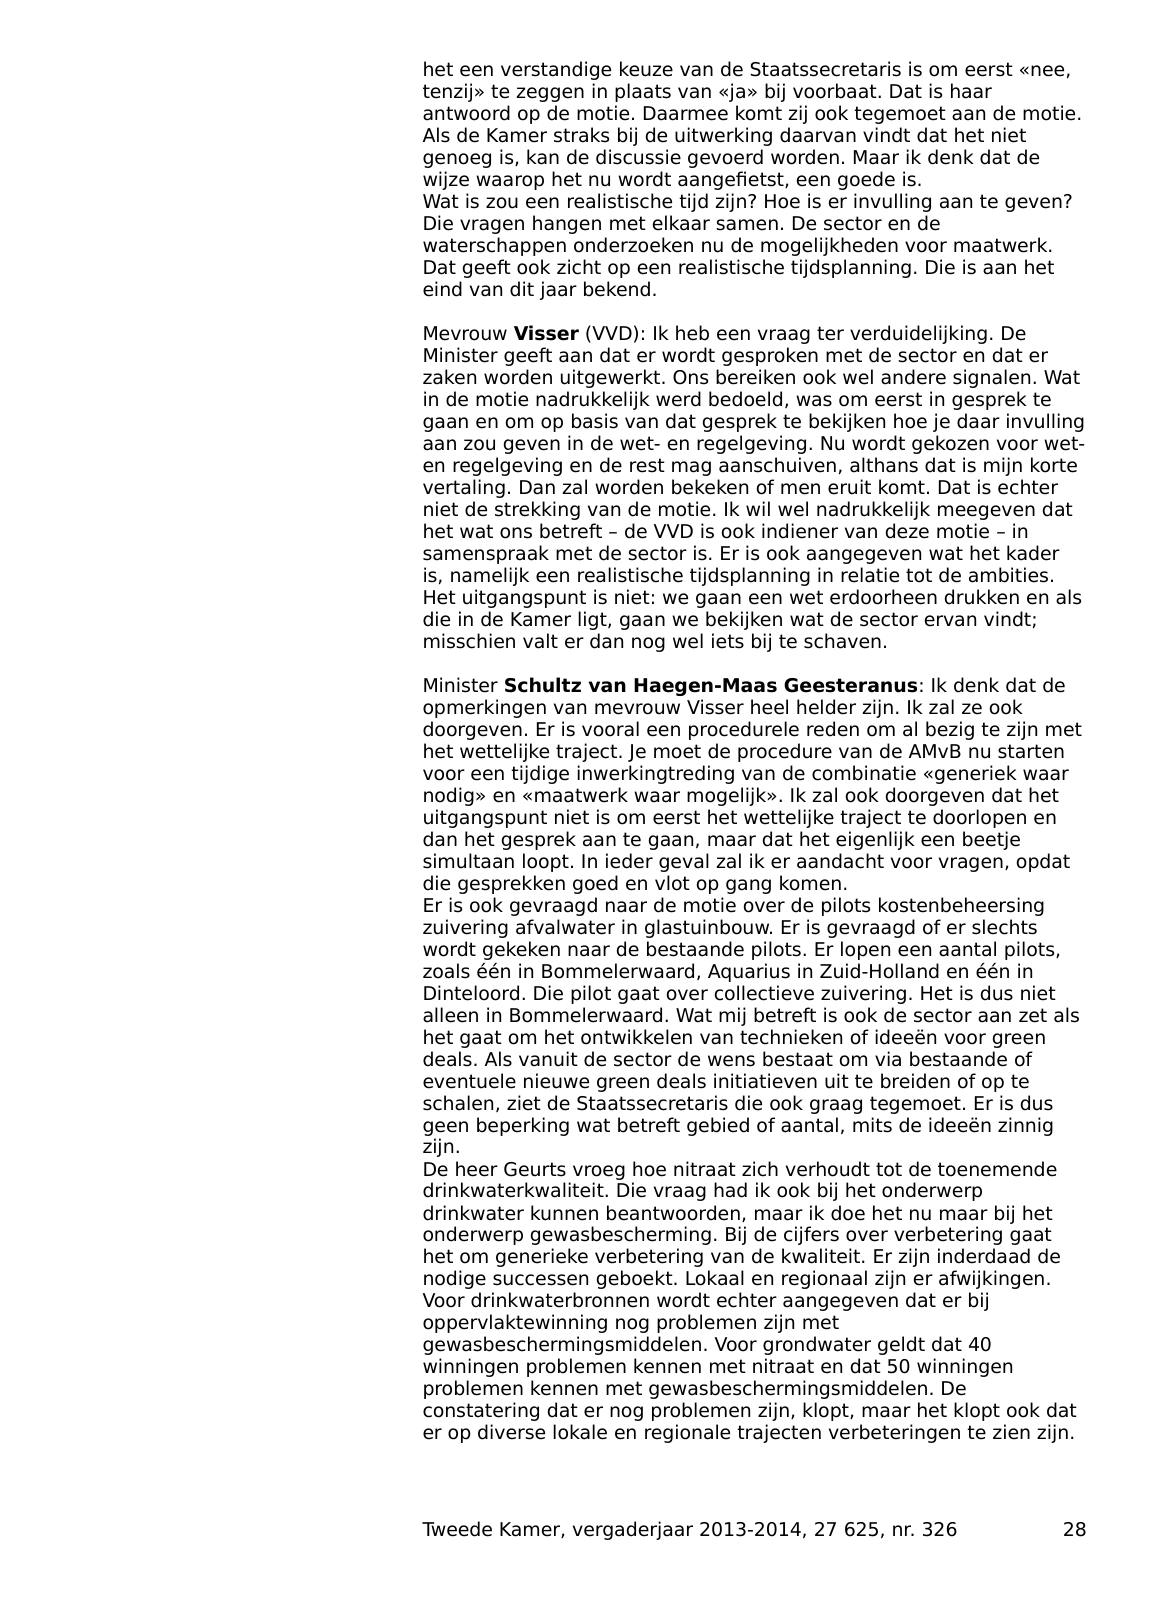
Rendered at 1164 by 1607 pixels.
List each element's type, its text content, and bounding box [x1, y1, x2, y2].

text Minister Schultz van Haegen-Maas Geesteranus: Ik denk dat de opmerkingen van mevrouw Visser heel helder zijn. Ik zal ze ook doorgeven. Er is vooral een procedurele reden om al bezig te zijn met het wettelijke traject. Je moet de procedure van de AMvB nu starten voor een tijdige inwerkingtreding van de combinatie «generiek waar nodig» en «maatwerk waar mogelijk». Ik zal ook doorgeven dat het uitgangspunt niet is om eerst het wettelijke traject te doorlopen en dan het gesprek aan te gaan, maar dat het eigenlijk een beetje simultaan loopt. In ieder geval zal ik er aandacht voor vragen, opdat die gesprekken goed en vlot op gang komen. [422, 675, 1087, 895]
text Mevrouw Visser (VVD): Ik heb een vraag ter verduidelijking. De Minister geeft aan dat er wordt gesproken met de sector en dat er zaken worden uitgewerkt. Ons bereiken ook wel andere signalen. Wat in de motie nadrukkelijk werd bedoeld, was om eerst in gesprek te gaan en om op basis van dat gesprek te bekijken hoe je daar invulling aan zou geven in de wet- en regelgeving. Nu wordt gekozen voor wet- en regelgeving en de rest mag aanschuiven, althans dat is mijn korte vertaling. Dan zal worden bekeken of men eruit komt. Dat is echter niet de strekking van de motie. Ik wil wel nadrukkelijk meegeven dat het wat ons betreft – de VVD is ook indiener van deze motie – in samenspraak met de sector is. Er is ook aangegeven wat het kader is, namelijk een realistische tijdsplanning in relatie tot de ambities. Het uitgangspunt is niet: we gaan een wet erdoorheen drukken en als die in de Kamer ligt, gaan we bekijken wat de sector ervan vindt; misschien valt er dan nog wel iets bij te schaven. [422, 323, 1087, 653]
text het een verstandige keuze van de Staatssecretaris is om eerst «nee, tenzij» te zeggen in plaats van «ja» bij voorbaat. Dat is haar antwoord op de motie. Daarmee komt zij ook tegemoet aan de motie. Als de Kamer straks bij de uitwerking daarvan vindt dat het niet genoeg is, kan de discussie gevoerd worden. Maar ik denk dat de wijze waarop het nu wordt aangefietst, een goede is. [422, 59, 1087, 191]
text De heer Geurts vroeg hoe nitraat zich verhoudt tot de toenemende drinkwaterkwaliteit. Die vraag had ik ook bij het onderwerp drinkwater kunnen beantwoorden, maar ik doe het nu maar bij het onderwerp gewasbescherming. Bij de cijfers over verbetering gaat het om generieke verbetering van de kwaliteit. Er zijn inderdaad de nodige successen geboekt. Lokaal en regionaal zijn er afwijkingen. Voor drinkwaterbronnen wordt echter aangegeven dat er bij oppervlaktewinning nog problemen zijn met gewasbeschermingsmiddelen. Voor grondwater geldt dat 40 winningen problemen kennen met nitraat en dat 50 winningen problemen kennen met gewasbeschermingsmiddelen. De constatering dat er nog problemen zijn, klopt, maar het klopt ook dat er op diverse lokale en regionale trajecten verbeteringen te zien zijn. [422, 1158, 1087, 1444]
text Er is ook gevraagd naar de motie over de pilots kostenbeheersing zuivering afvalwater in glastuinbouw. Er is gevraagd of er slechts wordt gekeken naar de bestaande pilots. Er lopen een aantal pilots, zoals één in Bommelerwaard, Aquarius in Zuid-Holland en één in Dinteloord. Die pilot gaat over collectieve zuivering. Het is dus niet alleen in Bommelerwaard. Wat mij betreft is ook de sector aan zet als het gaat om het ontwikkelen van technieken of ideeën voor green deals. Als vanuit de sector de wens bestaat om via bestaande of eventuele nieuwe green deals initiatieven uit te breiden of op te schalen, ziet de Staatssecretaris die ook graag tegemoet. Er is dus geen beperking wat betreft gebied of aantal, mits de ideeën zinnig zijn. [422, 895, 1087, 1158]
text Wat is zou een realistische tijd zijn? Hoe is er invulling aan te geven? Die vragen hangen met elkaar samen. De sector en de waterschappen onderzoeken nu de mogelijkheden voor maatwerk. Dat geeft ook zicht op een realistische tijdsplanning. Die is aan het eind van dit jaar bekend. [422, 191, 1087, 301]
